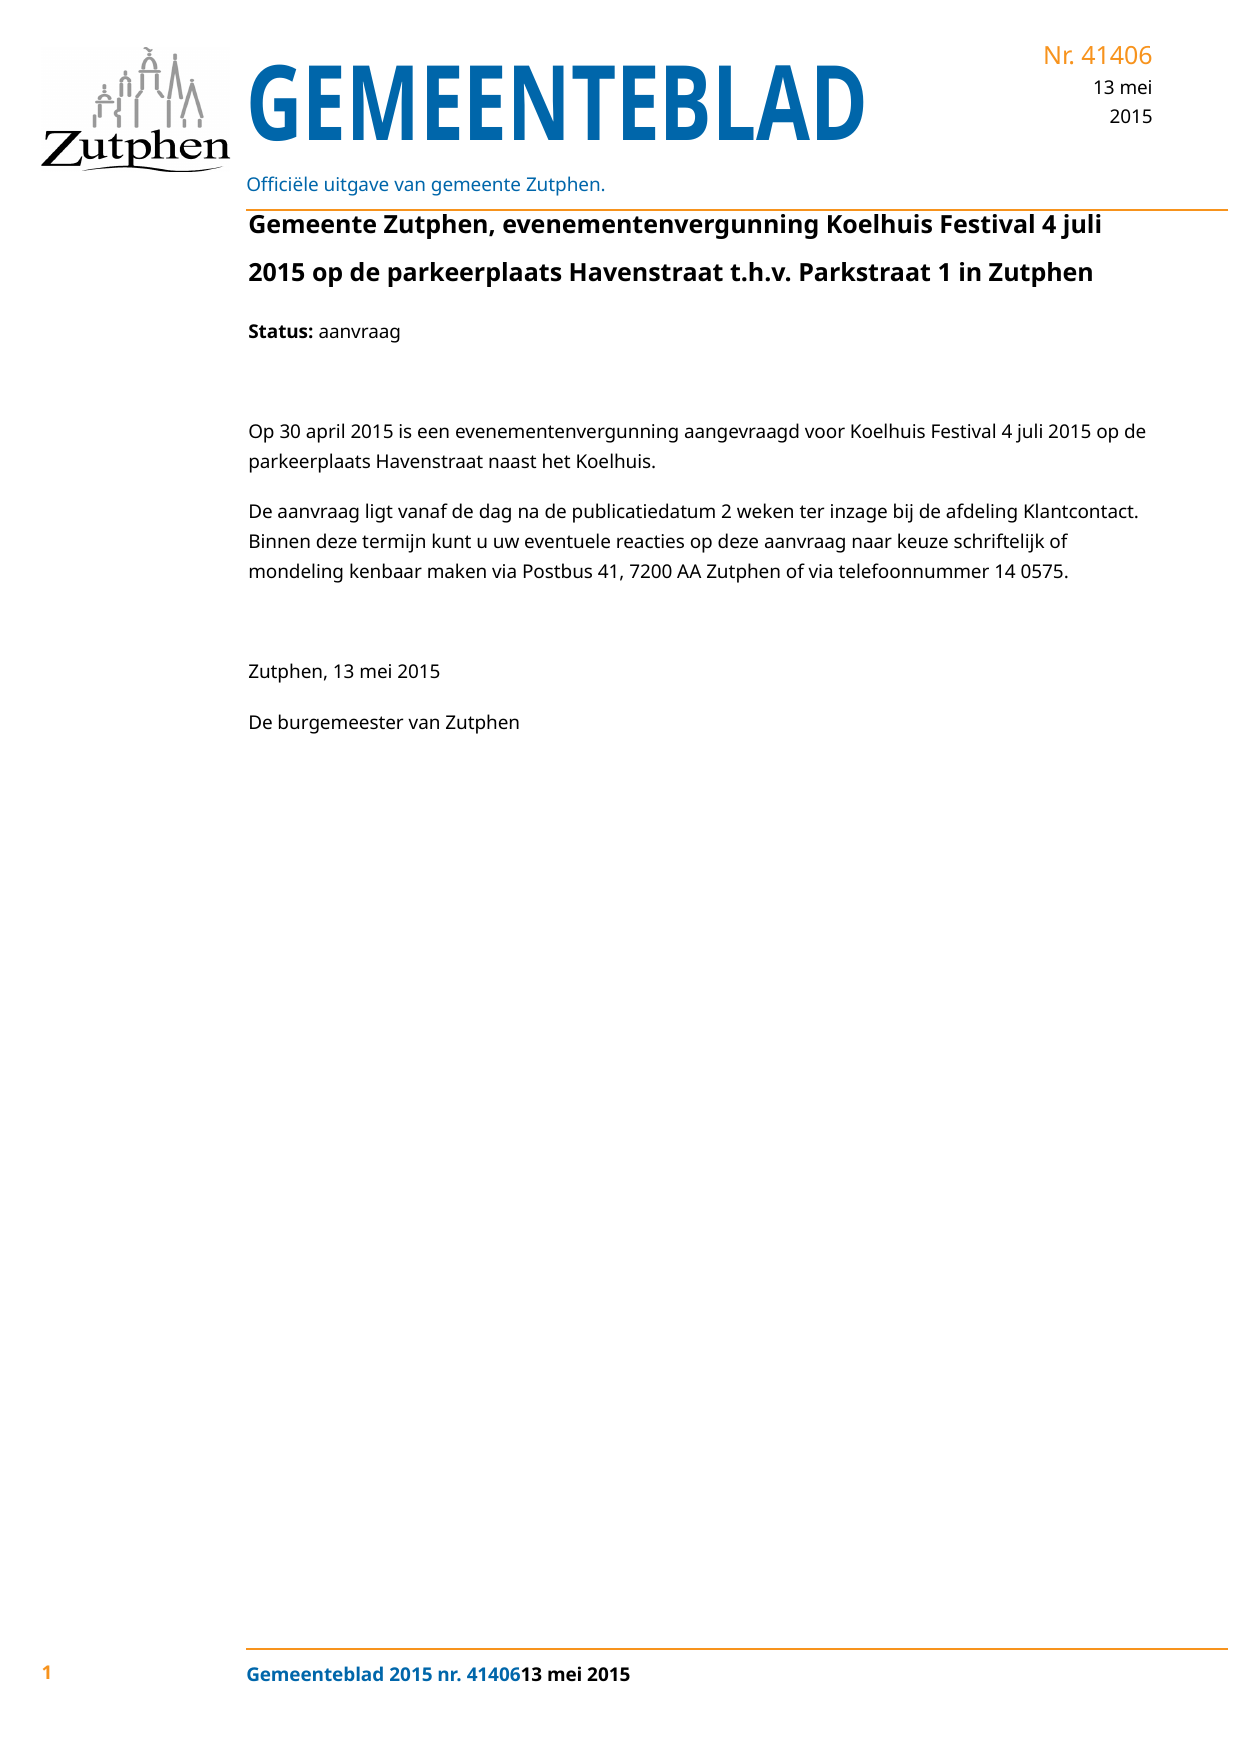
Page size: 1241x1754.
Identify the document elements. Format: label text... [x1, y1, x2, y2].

text De aanvraag ligt vanaf de dag na de publicatiedatum 2 weken ter inzage bij de afdeling Klantcontact. Binnen deze termijn kunt u uw eventuele reacties op deze aanvraag naar keuze schriftelijk of mondeling kenbaar maken via Postbus 41, 7200 AA Zutphen of via telefoonnummer 14 0575. [248, 499, 1152, 584]
text Zutphen, 13 mei 2015 [248, 659, 1152, 684]
text De burgemeester van Zutphen [248, 709, 1152, 735]
text Status: aanvraag [248, 318, 1152, 344]
picture [41, 47, 231, 172]
text Gemeente Zutphen, evenementenvergunning Koelhuis Festival 4 juli 2015 op de parkeerplaats Havenstraat t.h.v. Parkstraat 1 in Zutphen [248, 211, 1152, 288]
text Op 30 april 2015 is een evenementenvergunning aangevraagd voor Koelhuis Festival 4 juli 2015 op de parkeerplaats Havenstraat naast het Koelhuis. [248, 419, 1152, 474]
